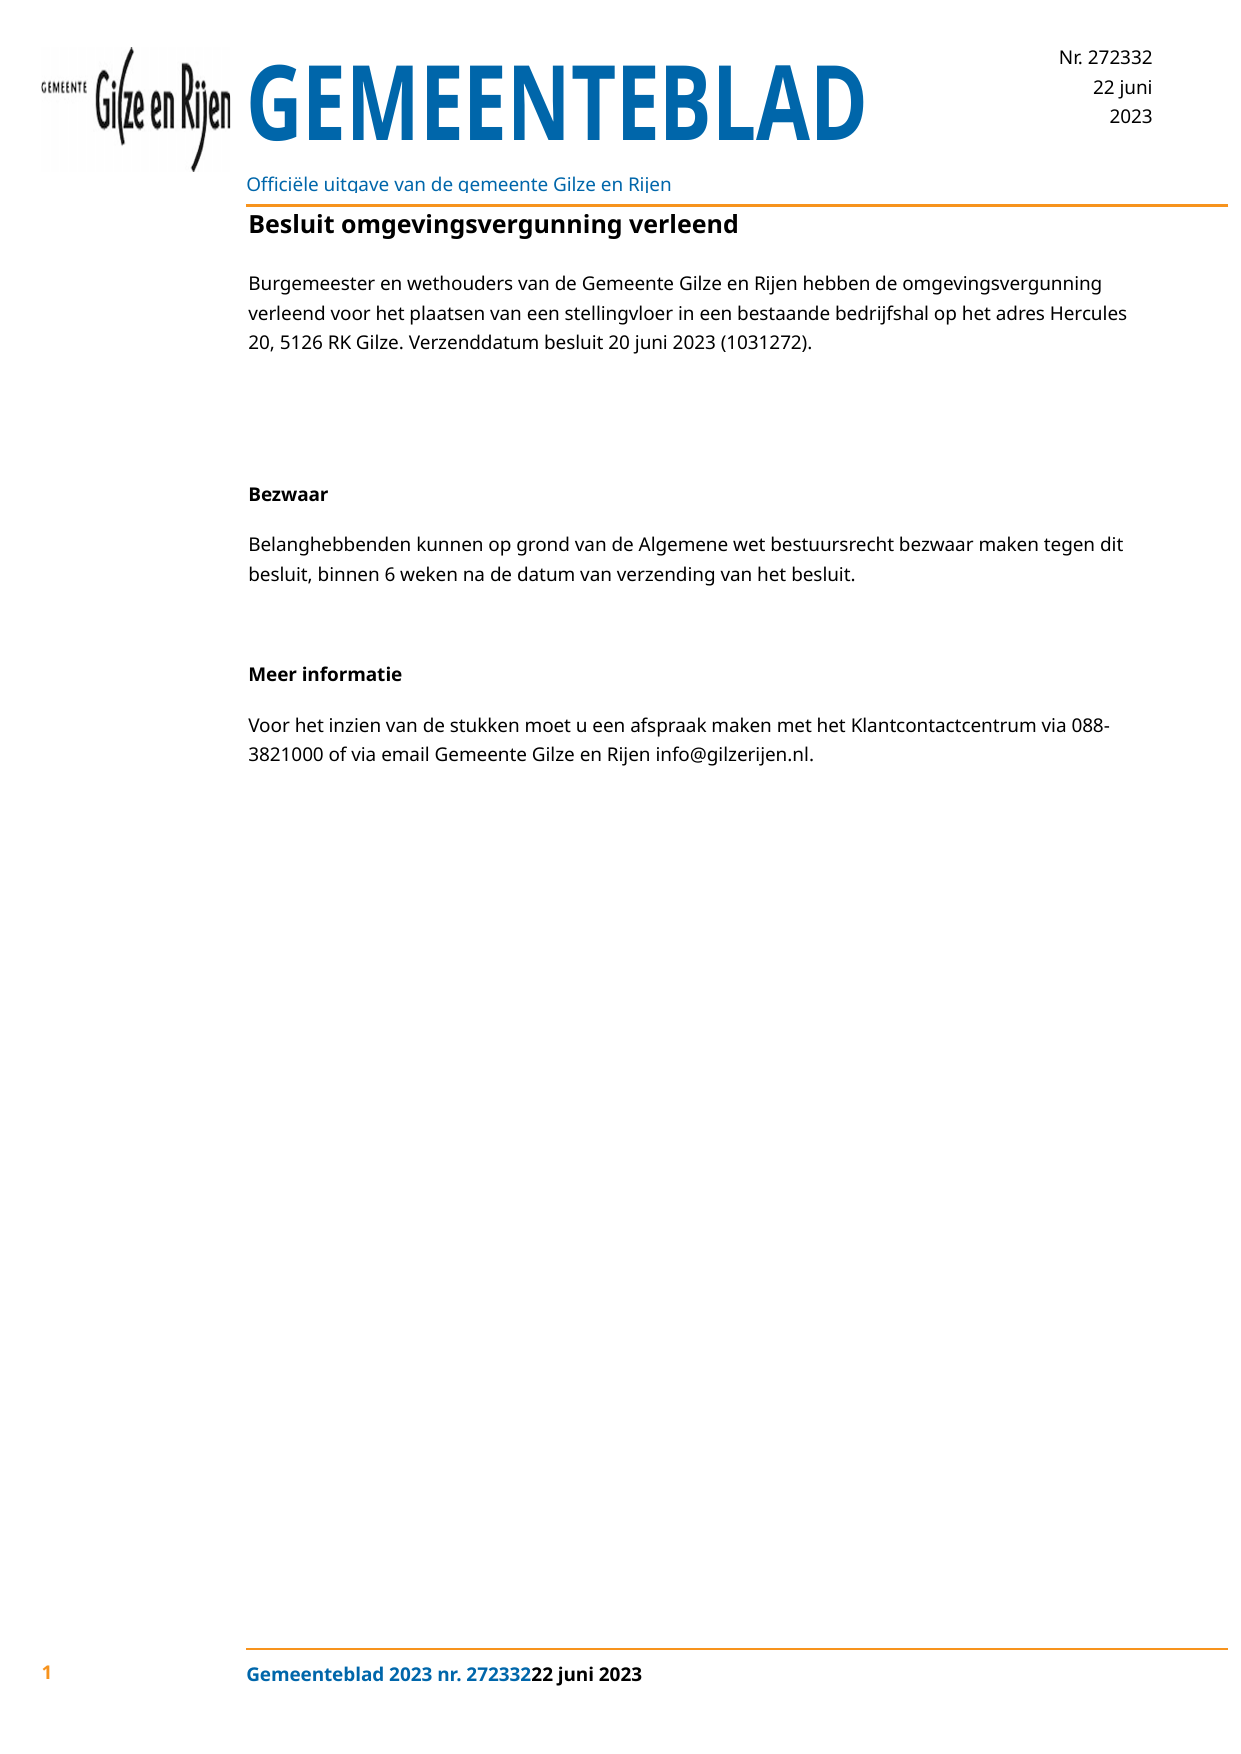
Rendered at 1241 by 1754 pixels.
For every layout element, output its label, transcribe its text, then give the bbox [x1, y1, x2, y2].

text Bezwaar [248, 481, 1152, 506]
picture [41, 47, 231, 172]
text Besluit omgevingsvergunning verleend [248, 207, 1152, 241]
text Meer informatie [248, 662, 1152, 687]
text Burgemeester en wethouders van de Gemeente Gilze en Rijen hebben de omgevingsvergunning verleend voor het plaatsen van een stellingvloer in een bestaande bedrijfshal op het adres Hercules 20, 5126 RK Gilze. Verzenddatum besluit 20 juni 2023 (1031272). [248, 270, 1152, 355]
text Belanghebbenden kunnen op grond van de Algemene wet bestuursrecht bezwaar maken tegen dit besluit, binnen 6 weken na de datum van verzending van het besluit. [248, 531, 1152, 586]
text Voor het inzien van de stukken moet u een afspraak maken met het Klantcontactcentrum via 088-3821000 of via email Gemeente Gilze en Rijen info@gilzerijen.nl. [248, 712, 1152, 767]
